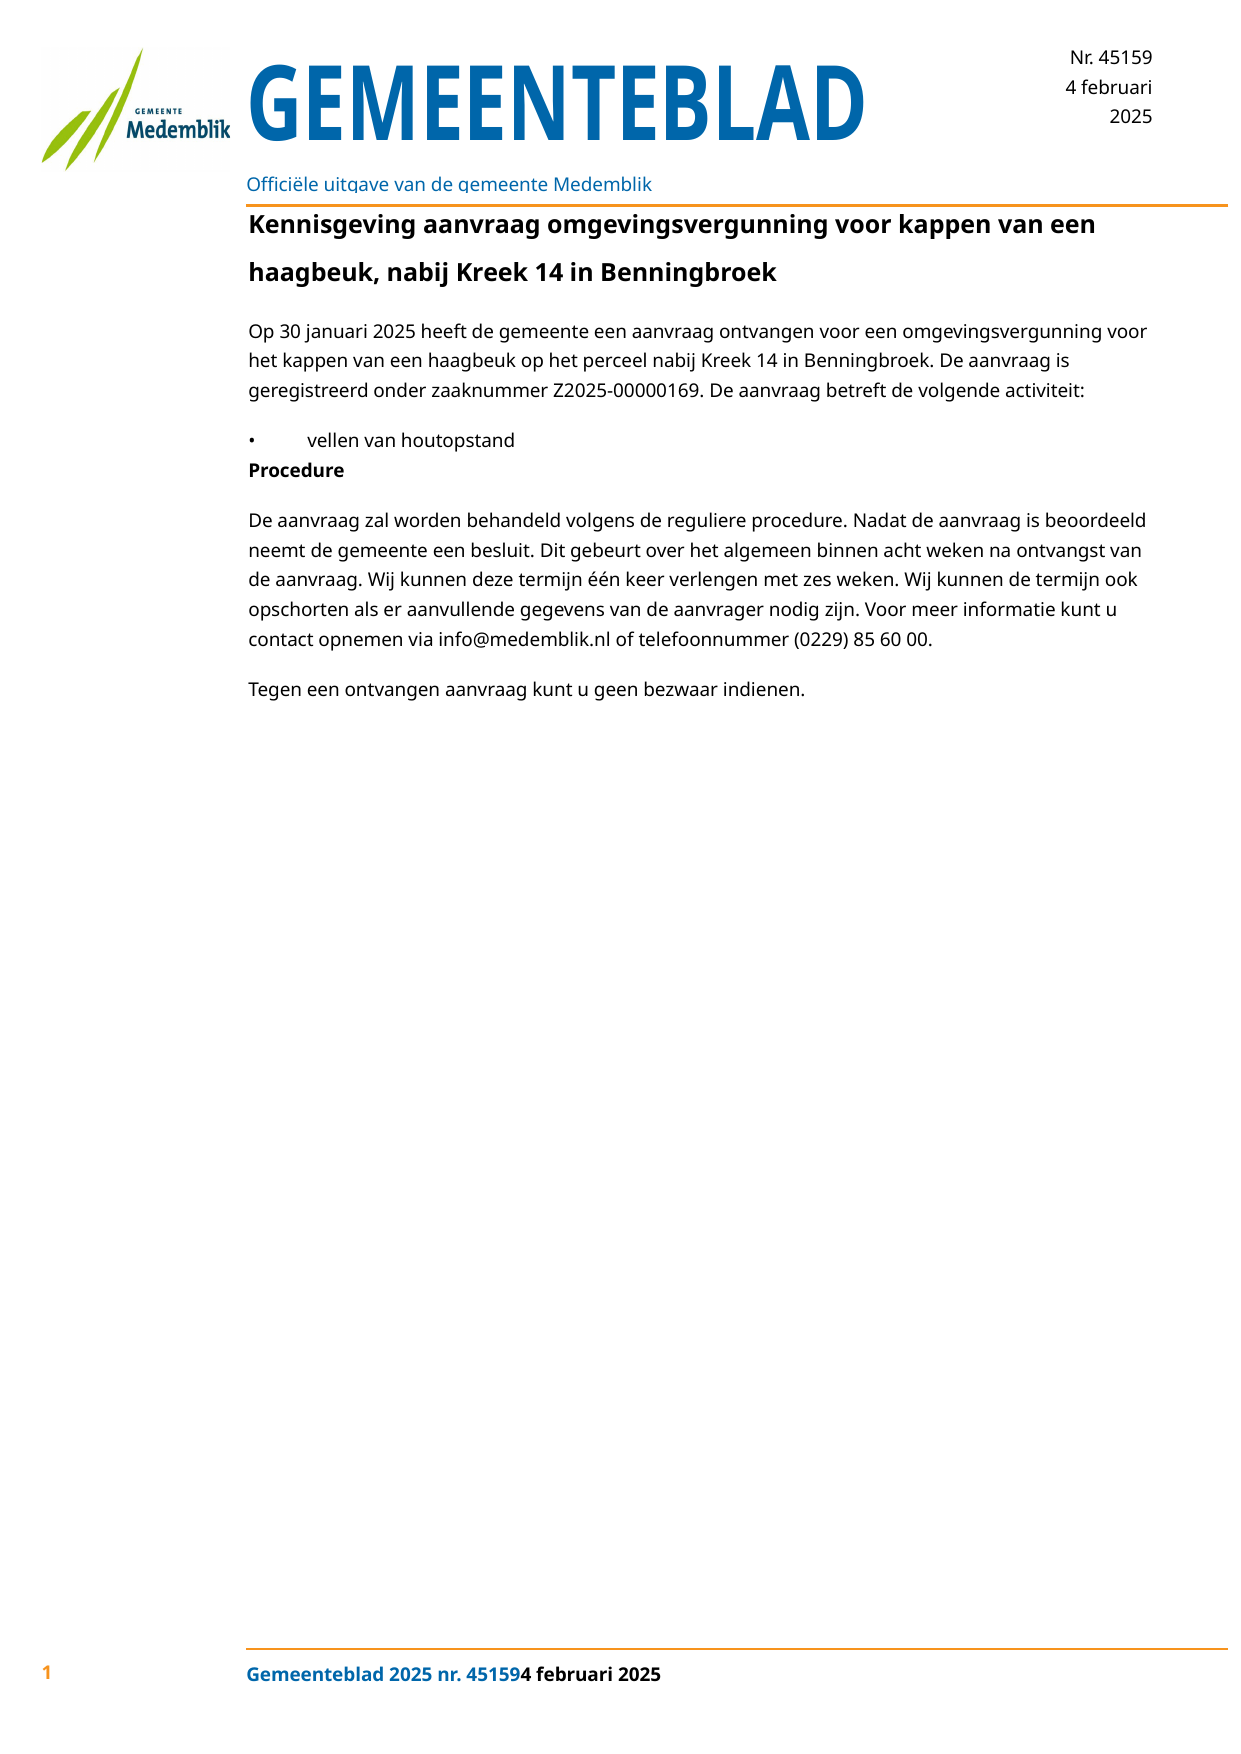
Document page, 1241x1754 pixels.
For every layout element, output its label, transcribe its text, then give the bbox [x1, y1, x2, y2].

text De aanvraag zal worden behandeld volgens de reguliere procedure. Nadat de aanvraag is beoordeeld neemt de gemeente een besluit. Dit gebeurt over het algemeen binnen acht weken na ontvangst van de aanvraag. Wij kunnen deze termijn één keer verlengen met zes weken. Wij kunnen de termijn ook opschorten als er aanvullende gegevens van de aanvrager nodig zijn. Voor meer informatie kunt u contact opnemen via info@medemblik.nl of telefoonnummer (0229) 85 60 00. [248, 507, 1152, 652]
text Tegen een ontvangen aanvraag kunt u geen bezwaar indienen. [248, 676, 1152, 702]
text Kennisgeving aanvraag omgevingsvergunning voor kappen van een haagbeuk, nabij Kreek 14 in Benningbroek [248, 207, 1152, 288]
text Procedure [248, 457, 1152, 483]
text Op 30 januari 2025 heeft de gemeente een aanvraag ontvangen voor een omgevingsvergunning voor het kappen van een haagbeuk op het perceel nabij Kreek 14 in Benningbroek. De aanvraag is geregistreerd onder zaaknummer Z2025-00000169. De aanvraag betreft de volgende activiteit: [248, 318, 1152, 403]
list vellen van houtopstand [248, 427, 1152, 453]
picture [41, 47, 231, 172]
